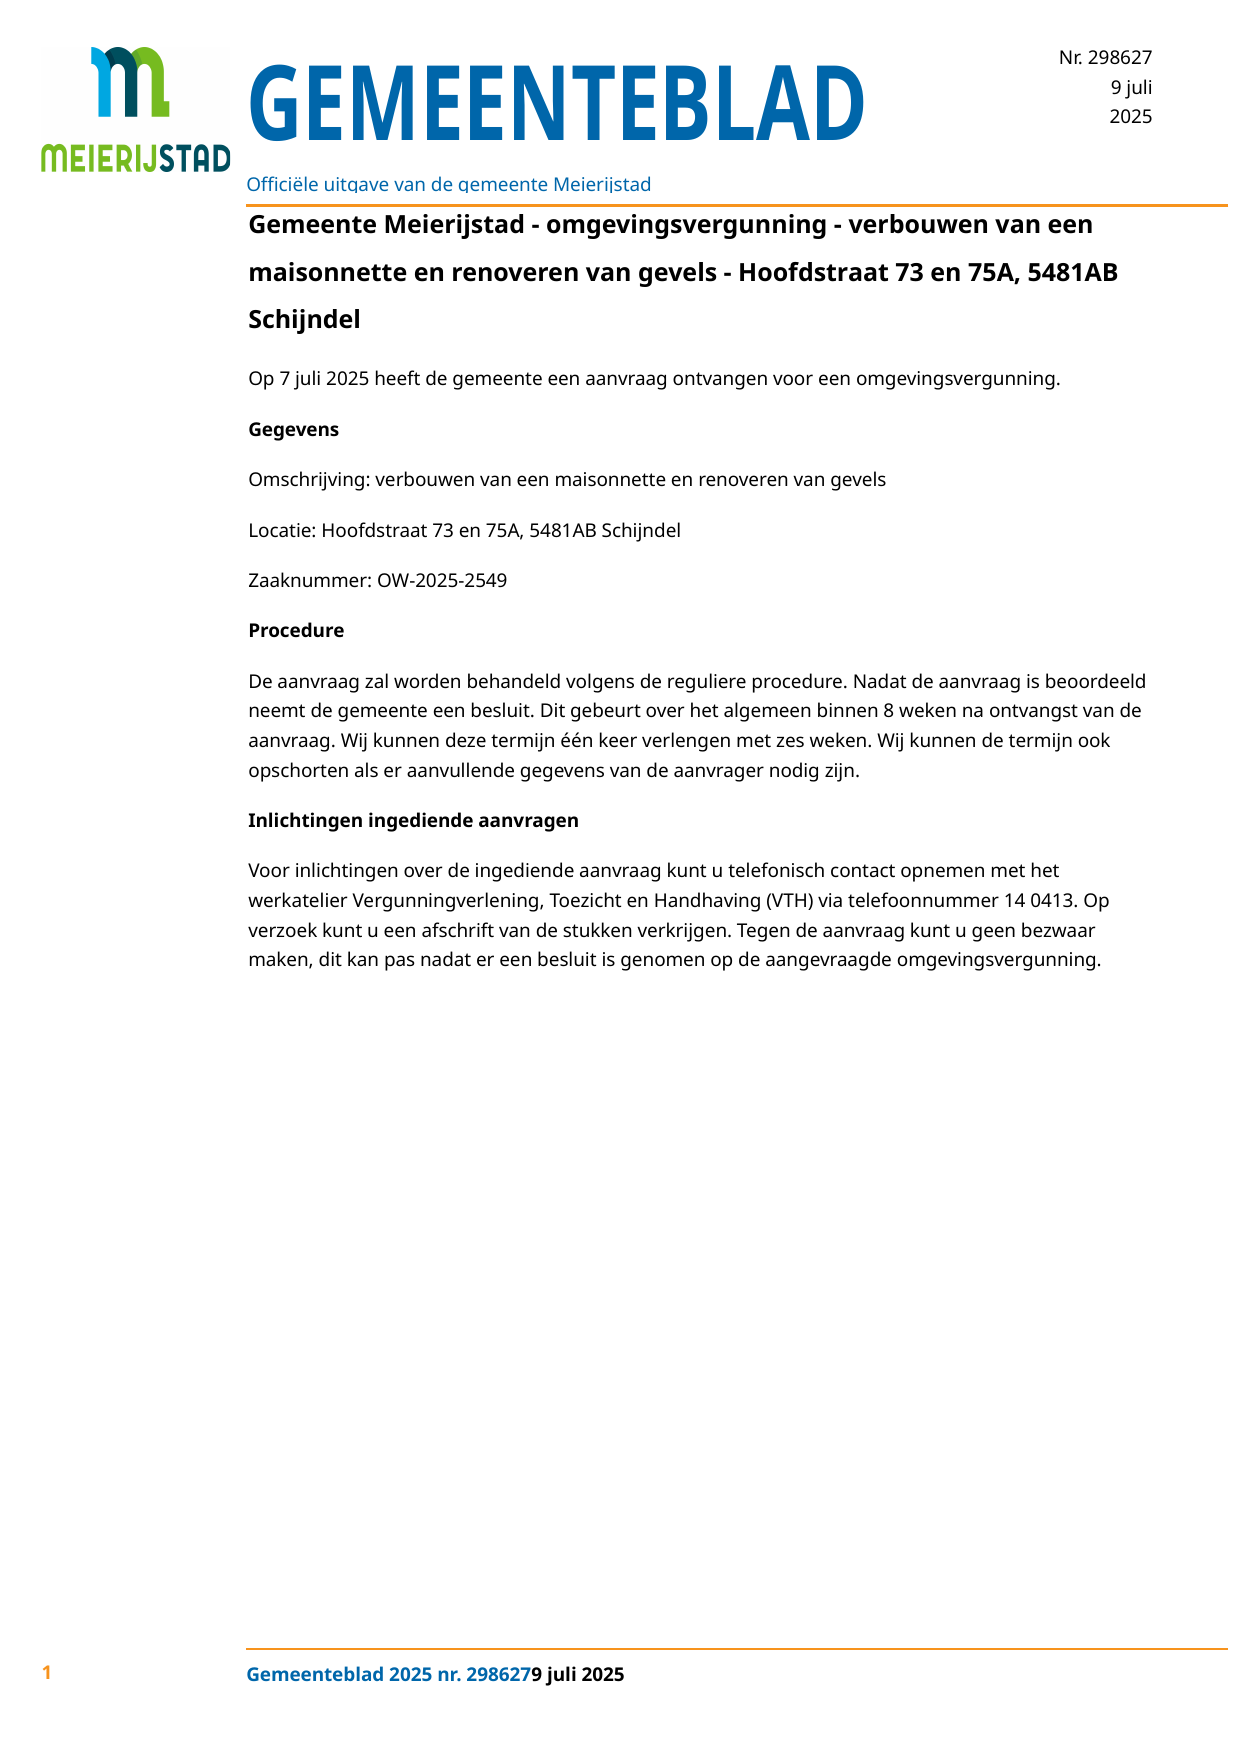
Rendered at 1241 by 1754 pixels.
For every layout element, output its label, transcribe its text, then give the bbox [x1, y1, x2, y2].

text Procedure [248, 618, 1152, 643]
text Locatie: Hoofdstraat 73 en 75A, 5481AB Schijndel [248, 517, 1152, 542]
text Omschrijving: verbouwen van een maisonnette en renoveren van gevels [248, 466, 1152, 492]
text Inlichtingen ingediende aanvragen [248, 807, 1152, 833]
text Zaaknummer: OW-2025-2549 [248, 567, 1152, 593]
text De aanvraag zal worden behandeld volgens de reguliere procedure. Nadat de aanvraag is beoordeeld neemt de gemeente een besluit. Dit gebeurt over het algemeen binnen 8 weken na ontvangst van de aanvraag. Wij kunnen deze termijn één keer verlengen met zes weken. Wij kunnen de termijn ook opschorten als er aanvullende gegevens van de aanvrager nodig zijn. [248, 668, 1152, 782]
text Gegevens [248, 416, 1152, 442]
text Voor inlichtingen over de ingediende aanvraag kunt u telefonisch contact opnemen met het werkatelier Vergunningverlening, Toezicht en Handhaving (VTH) via telefoonnummer 14 0413. Op verzoek kunt u een afschrift van de stukken verkrijgen. Tegen de aanvraag kunt u geen bezwaar maken, dit kan pas nadat er een besluit is genomen op de aangevraagde omgevingsvergunning. [248, 858, 1152, 972]
text Op 7 juli 2025 heeft de gemeente een aanvraag ontvangen voor een omgevingsvergunning. [248, 366, 1152, 391]
text Gemeente Meierijstad - omgevingsvergunning - verbouwen van een maisonnette en renoveren van gevels - Hoofdstraat 73 en 75A, 5481AB Schijndel [248, 207, 1152, 336]
picture [41, 47, 231, 172]
